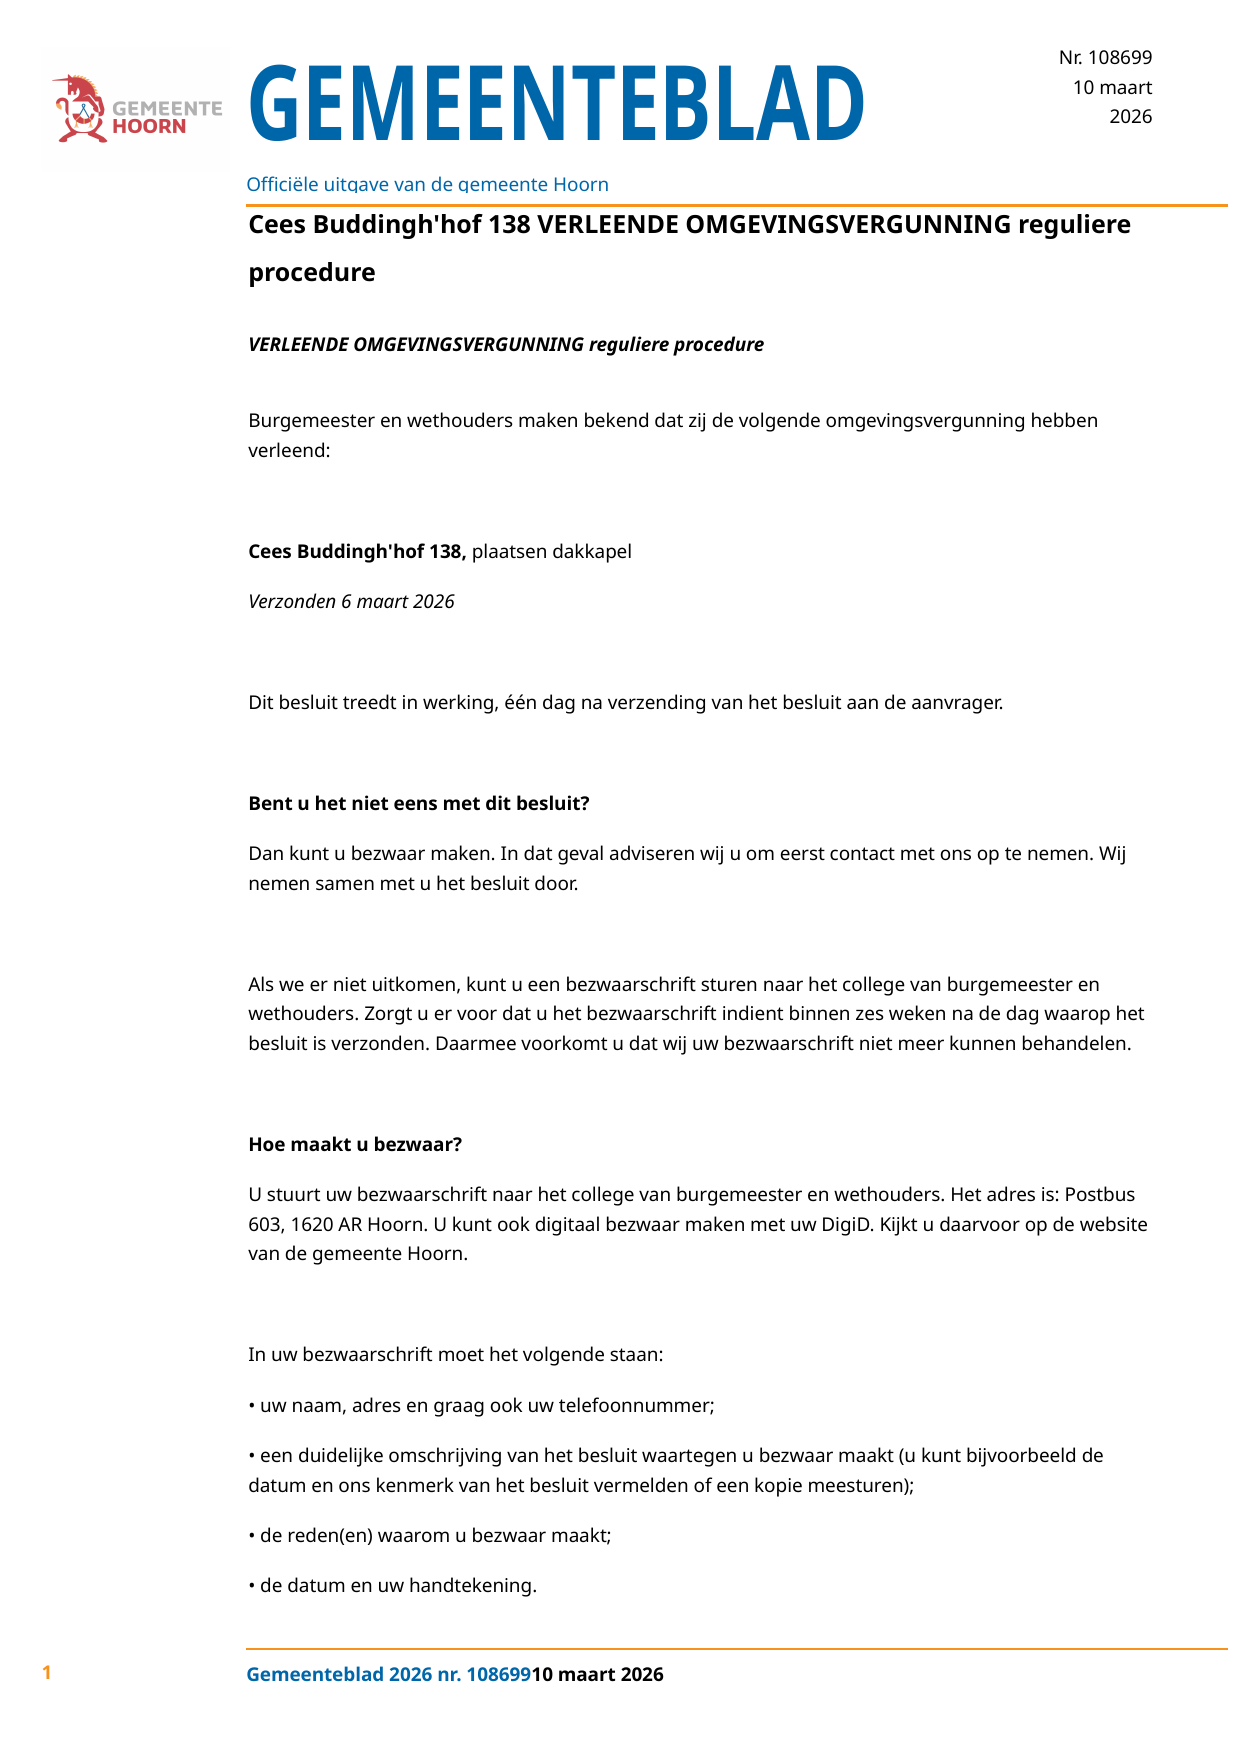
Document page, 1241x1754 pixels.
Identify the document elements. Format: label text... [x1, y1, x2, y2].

text VERLEENDE OMGEVINGSVERGUNNING reguliere procedure [248, 331, 1152, 357]
text Als we er niet uitkomen, kunt u een bezwaarschrift sturen naar het college van burgemeester en wethouders. Zorgt u er voor dat u het bezwaarschrift indient binnen zes weken na de dag waarop het besluit is verzonden. Daarmee voorkomt u dat wij uw bezwaarschrift niet meer kunnen behandelen. [248, 971, 1152, 1056]
text Hoe maakt u bezwaar? [248, 1131, 1152, 1157]
text Burgemeester en wethouders maken bekend dat zij de volgende omgevingsvergunning hebben verleend: [248, 408, 1152, 463]
text Cees Buddingh'hof 138 VERLEENDE OMGEVINGSVERGUNNING reguliere procedure [248, 207, 1152, 288]
text Bent u het niet eens met dit besluit? [248, 790, 1152, 816]
text Verzonden 6 maart 2026 [248, 588, 1152, 614]
text • uw naam, adres en graag ook uw telefoonnummer; [248, 1392, 1152, 1417]
text • de datum en uw handtekening. [248, 1573, 1152, 1598]
text • de reden(en) waarom u bezwaar maakt; [248, 1522, 1152, 1548]
text Dan kunt u bezwaar maken. In dat geval adviseren wij u om eerst contact met ons op te nemen. Wij nemen samen met u het besluit door. [248, 841, 1152, 896]
text In uw bezwaarschrift moet het volgende staan: [248, 1341, 1152, 1367]
text Cees Buddingh'hof 138, plaatsen dakkapel [248, 538, 1152, 564]
text U stuurt uw bezwaarschrift naar het college van burgemeester en wethouders. Het adres is: Postbus 603, 1620 AR Hoorn. U kunt ook digitaal bezwaar maken met uw DigiD. Kijkt u daarvoor op de website van de gemeente Hoorn. [248, 1181, 1152, 1266]
text Dit besluit treedt in werking, één dag na verzending van het besluit aan de aanvrager. [248, 689, 1152, 715]
text • een duidelijke omschrijving van het besluit waartegen u bezwaar maakt (u kunt bijvoorbeeld de datum en ons kenmerk van het besluit vermelden of een kopie meesturen); [248, 1442, 1152, 1497]
picture [41, 47, 231, 172]
